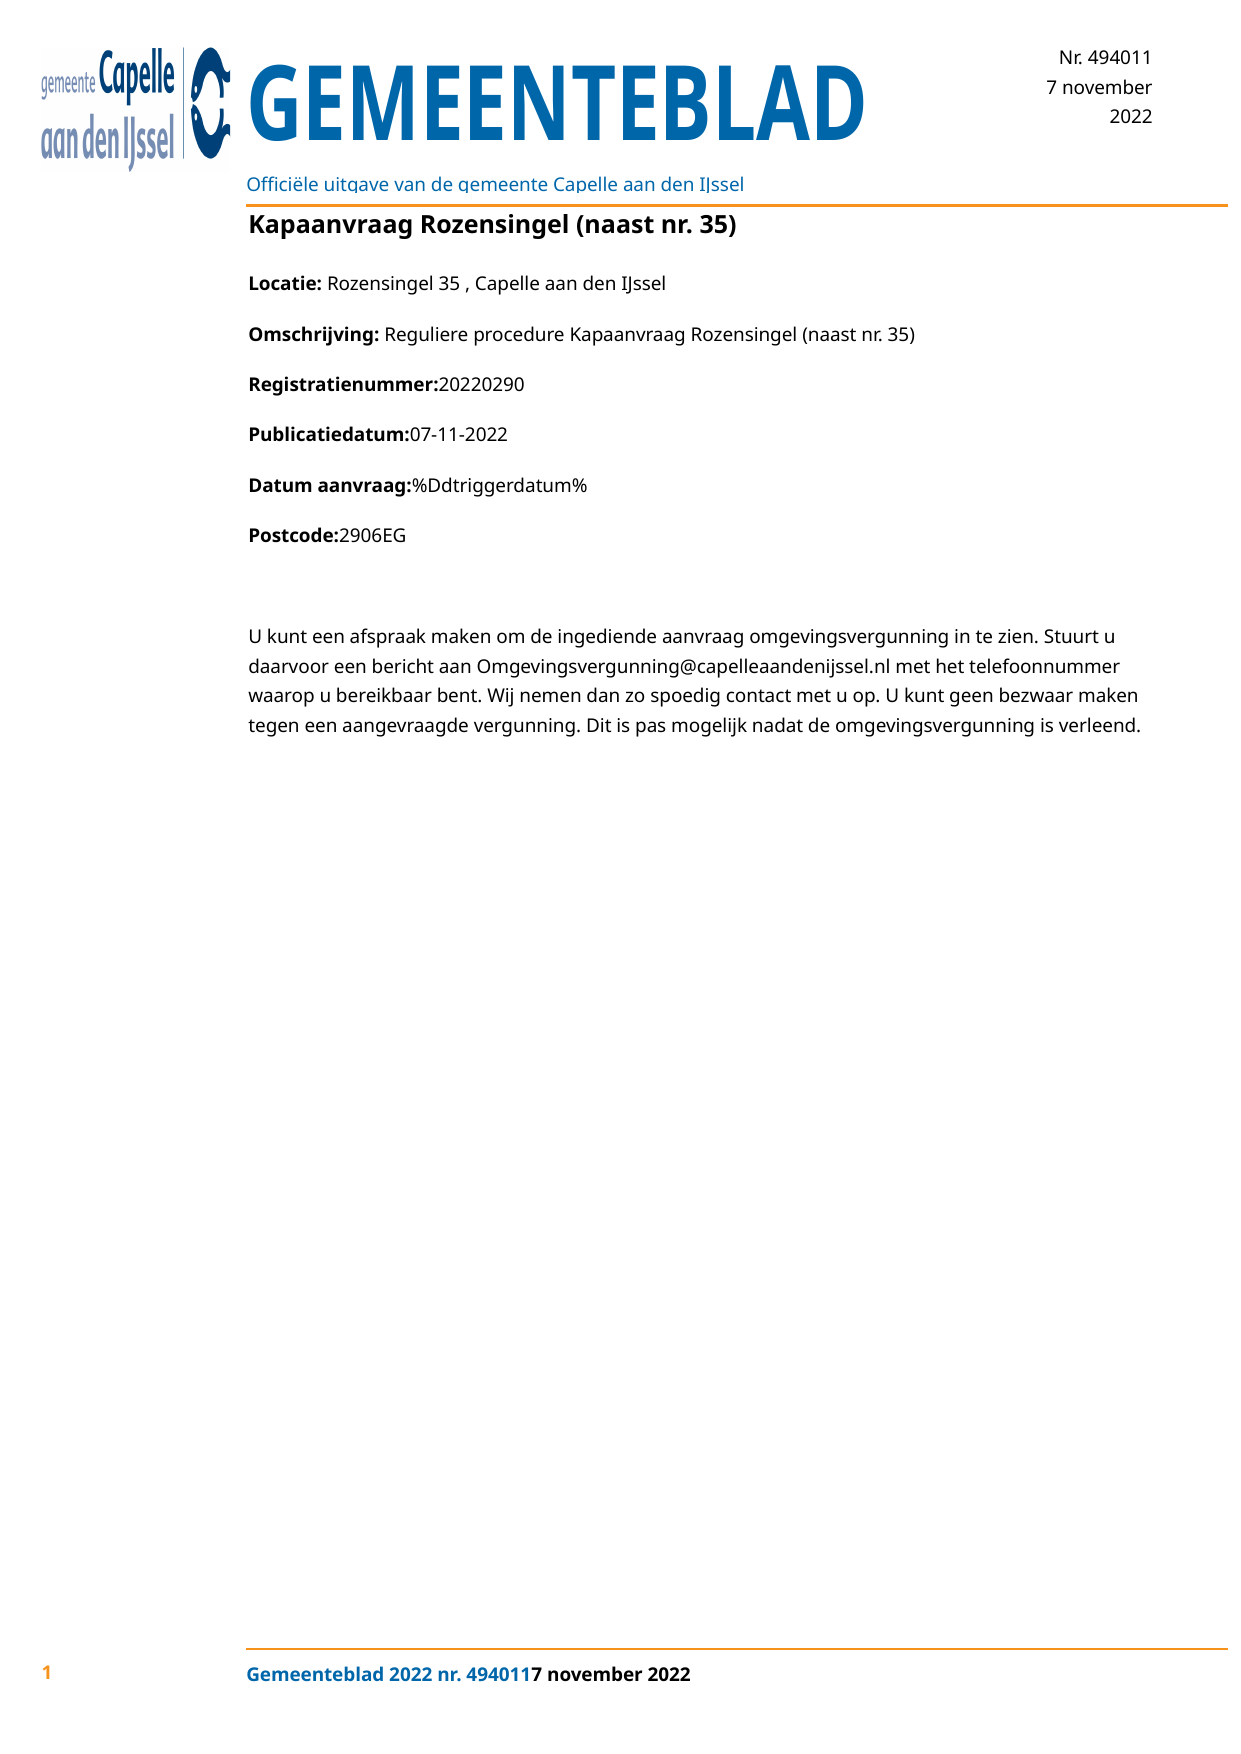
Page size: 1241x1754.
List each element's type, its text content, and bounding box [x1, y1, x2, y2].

text Postcode:2906EG [248, 522, 1152, 548]
picture [41, 47, 231, 172]
text Registratienummer:20220290 [248, 371, 1152, 397]
text Locatie: Rozensingel 35 , Capelle aan den IJssel [248, 270, 1152, 296]
text Omschrijving: Reguliere procedure Kapaanvraag Rozensingel (naast nr. 35) [248, 321, 1152, 346]
text Publicatiedatum:07-11-2022 [248, 422, 1152, 447]
text Kapaanvraag Rozensingel (naast nr. 35) [248, 207, 1152, 241]
text Datum aanvraag:%Ddtriggerdatum% [248, 472, 1152, 498]
text U kunt een afspraak maken om de ingediende aanvraag omgevingsvergunning in te zien. Stuurt u daarvoor een bericht aan Omgevingsvergunning@capelleaandenijssel.nl met het telefoonnummer waarop u bereikbaar bent. Wij nemen dan zo spoedig contact met u op. U kunt geen bezwaar maken tegen een aangevraagde vergunning. Dit is pas mogelijk nadat de omgevingsvergunning is verleend. [248, 623, 1152, 738]
